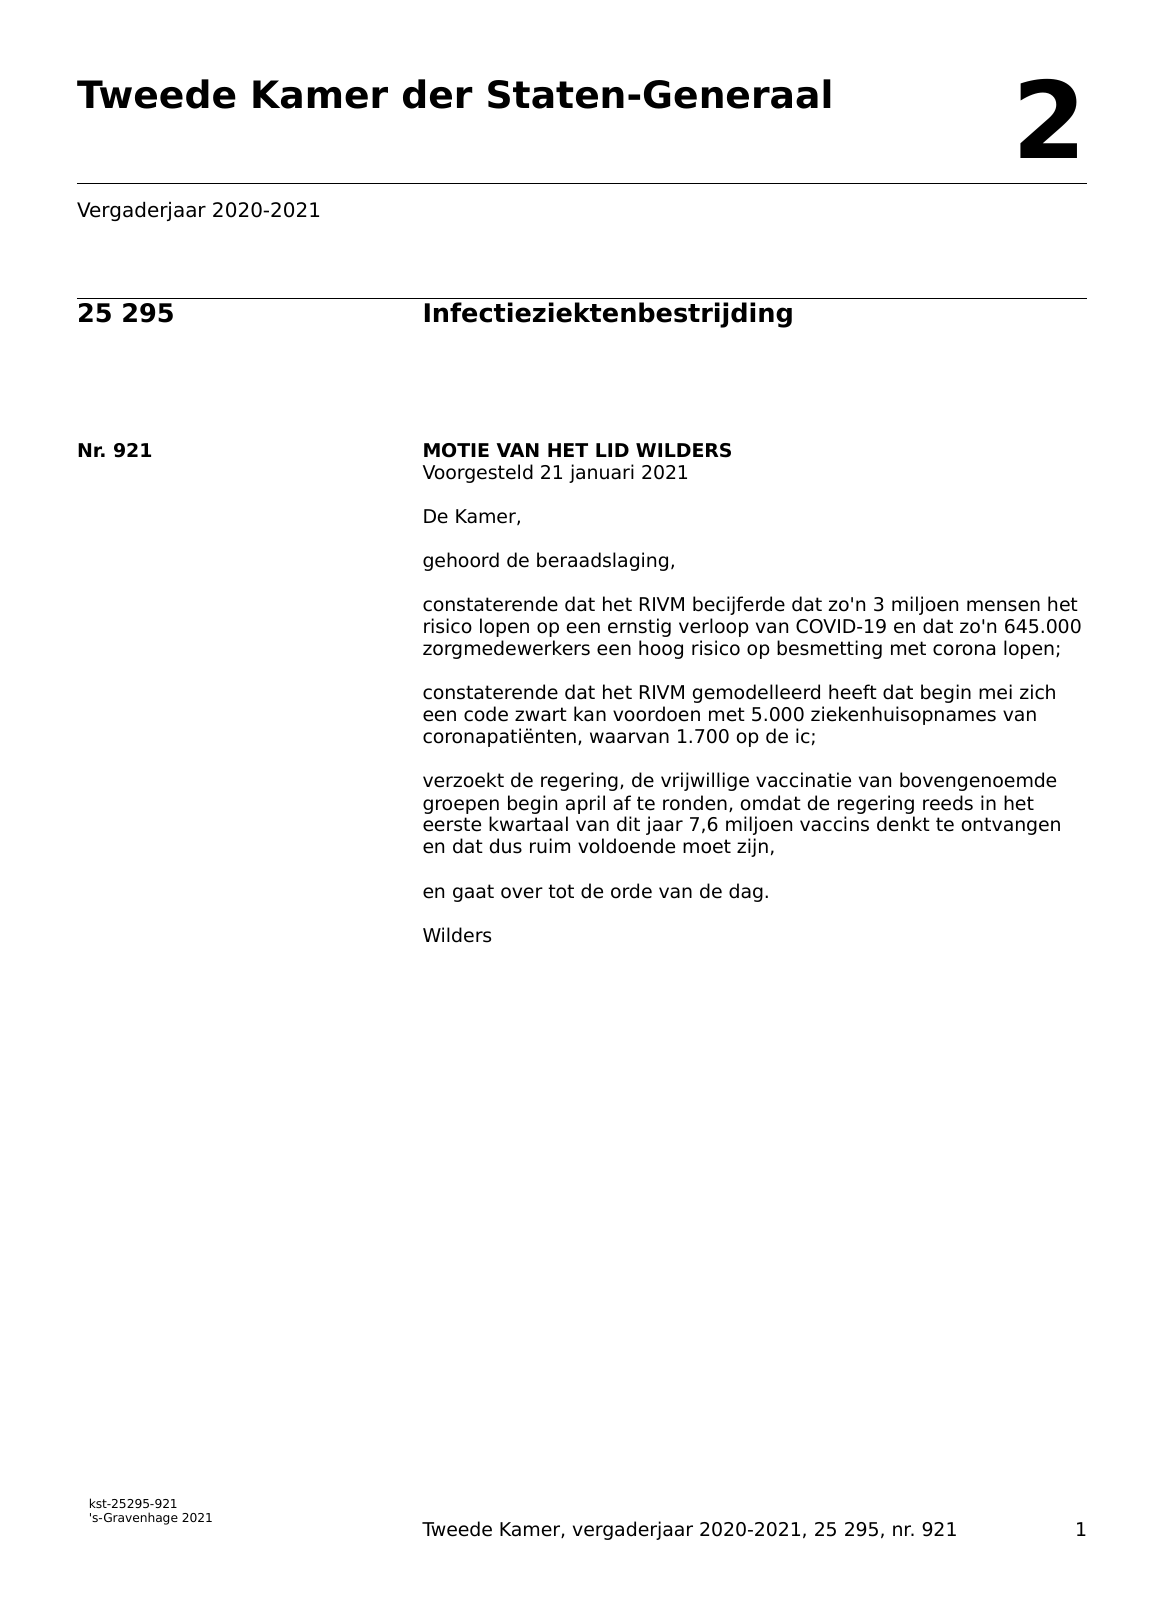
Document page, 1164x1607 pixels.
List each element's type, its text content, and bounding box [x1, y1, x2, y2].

table_header 2 [886, 59, 1087, 183]
text en gaat over tot de orde van de dag. [422, 881, 1087, 902]
text constaterende dat het RIVM gemodelleerd heeft dat begin mei zich een code zwart kan voordoen met 5.000 ziekenhuisopnames van coronapatiënten, waarvan 1.700 op de ic; [422, 682, 1087, 748]
text kst-25295-921 [88, 1497, 323, 1511]
subtitle 25 295 Infectieziektenbestrijding [77, 299, 1087, 329]
text Voorgesteld 21 januari 2021 [422, 462, 1087, 484]
text verzoekt de regering, de vrijwillige vaccinatie van bovengenoemde groepen begin april af te ronden, omdat de regering reeds in het eerste kwartaal van dit jaar 7,6 miljoen vaccins denkt te ontvangen en dat dus ruim voldoende moet zijn, [422, 770, 1087, 858]
table_header Tweede Kamer der Staten-Generaal [77, 59, 886, 183]
text gehoord de beraadslaging, [422, 550, 1087, 572]
subtitle Nr. 921 MOTIE VAN HET LID WILDERS [77, 440, 1087, 462]
text Wilders [422, 925, 1087, 947]
text constaterende dat het RIVM becijferde dat zo'n 3 miljoen mensen het risico lopen op een ernstig verloop van COVID-19 en dat zo'n 645.000 zorgmedewerkers een hoog risico op besmetting met corona lopen; [422, 594, 1087, 660]
text 's-Gravenhage 2021 [88, 1511, 323, 1525]
table_cell Vergaderjaar 2020-2021 [77, 184, 1087, 298]
text De Kamer, [422, 506, 1087, 528]
